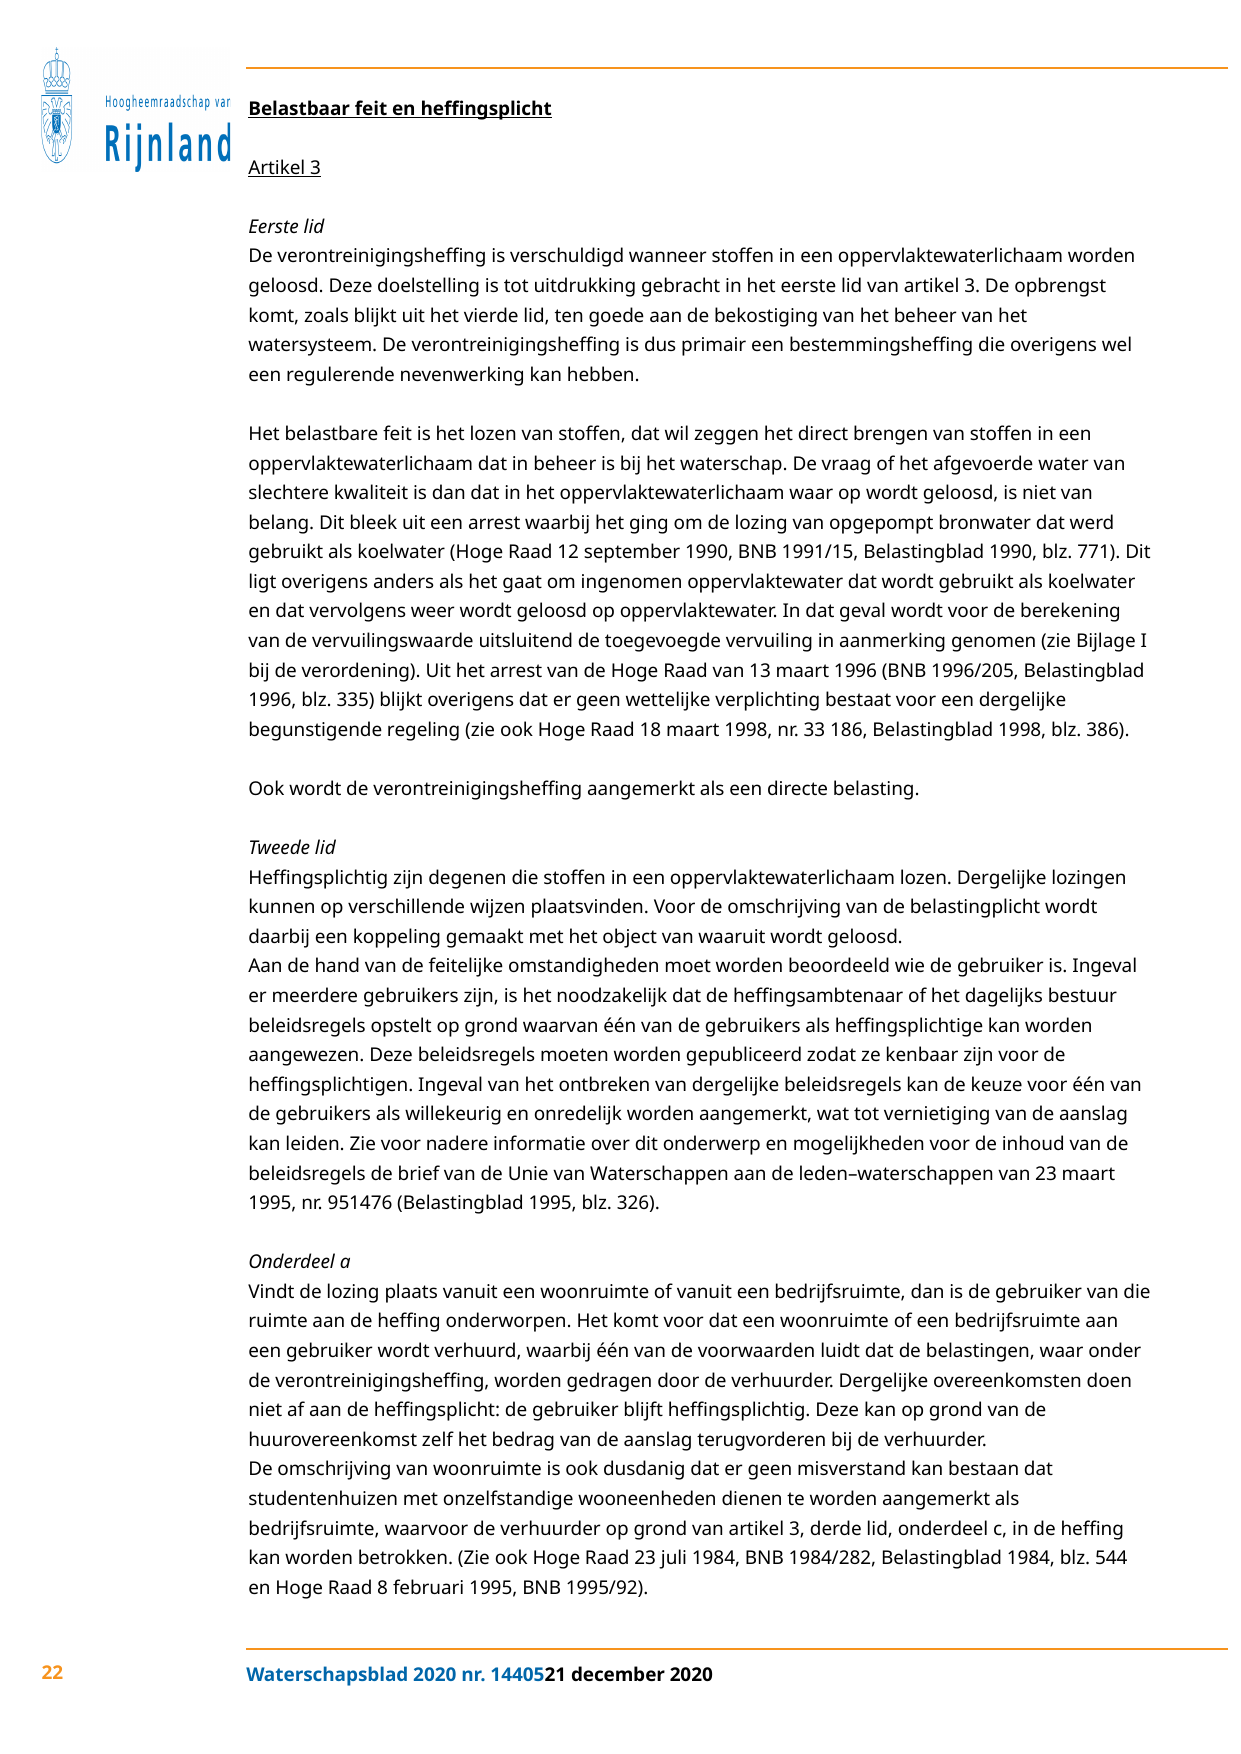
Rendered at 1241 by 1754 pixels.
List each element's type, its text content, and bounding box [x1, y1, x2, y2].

text De verontreinigingsheffing is verschuldigd wanneer stoffen in een oppervlaktewaterlichaam worden geloosd. Deze doelstelling is tot uitdrukking gebracht in het eerste lid van artikel 3. De opbrengst komt, zoals blijkt uit het vierde lid, ten goede aan de bekostiging van het beheer van het watersysteem. De verontreinigingsheffing is dus primair een bestemmingsheffing die overigens wel een regulerende nevenwerking kan hebben. [248, 243, 1152, 387]
text Tweede lid [248, 834, 1152, 860]
text Onderdeel a [248, 1248, 1152, 1274]
picture [41, 47, 231, 172]
text Het belastbare feit is het lozen van stoffen, dat wil zeggen het direct brengen van stoffen in een oppervlaktewaterlichaam dat in beheer is bij het waterschap. De vraag of het afgevoerde water van slechtere kwaliteit is dan dat in het oppervlaktewaterlichaam waar op wordt geloosd, is niet van belang. Dit bleek uit een arrest waarbij het ging om de lozing van opgepompt bronwater dat werd gebruikt als koelwater (Hoge Raad 12 september 1990, BNB 1991/15, Belastingblad 1990, blz. 771). Dit ligt overigens anders als het gaat om ingenomen oppervlaktewater dat wordt gebruikt als koelwater en dat vervolgens weer wordt geloosd op oppervlaktewater. In dat geval wordt voor de berekening van de vervuilingswaarde uitsluitend de toegevoegde vervuiling in aanmerking genomen (zie Bijlage I bij de verordening). Uit het arrest van de Hoge Raad van 13 maart 1996 (BNB 1996/205, Belastingblad 1996, blz. 335) blijkt overigens dat er geen wettelijke verplichting bestaat voor een dergelijke begunstigende regeling (zie ook Hoge Raad 18 maart 1998, nr. 33 186, Belastingblad 1998, blz. 386). [248, 420, 1152, 742]
text Eerste lid [248, 213, 1152, 239]
text Aan de hand van de feitelijke omstandigheden moet worden beoordeeld wie de gebruiker is. Ingeval er meerdere gebruikers zijn, is het noodzakelijk dat de heffingsambtenaar of het dagelijks bestuur beleidsregels opstelt op grond waarvan één van de gebruikers als heffingsplichtige kan worden aangewezen. Deze beleidsregels moeten worden gepubliceerd zodat ze kenbaar zijn voor de heffingsplichtigen. Ingeval van het ontbreken van dergelijke beleidsregels kan de keuze voor één van de gebruikers als willekeurig en onredelijk worden aangemerkt, wat tot vernietiging van de aanslag kan leiden. Zie voor nadere informatie over dit onderwerp en mogelijkheden voor de inhoud van de beleidsregels de brief van de Unie van Waterschappen aan de leden–waterschappen van 23 maart 1995, nr. 951476 (Belastingblad 1995, blz. 326). [248, 953, 1152, 1215]
text Vindt de lozing plaats vanuit een woonruimte of vanuit een bedrijfsruimte, dan is de gebruiker van die ruimte aan de heffing onderworpen. Het komt voor dat een woonruimte of een bedrijfsruimte aan een gebruiker wordt verhuurd, waarbij één van de voorwaarden luidt dat de belastingen, waar onder de verontreinigingsheffing, worden gedragen door de verhuurder. Dergelijke overeenkomsten doen niet af aan de heffingsplicht: de gebruiker blijft heffingsplichtig. Deze kan op grond van de huurovereenkomst zelf het bedrag van de aanslag terugvorderen bij de verhuurder. [248, 1278, 1152, 1452]
text De omschrijving van woonruimte is ook dusdanig dat er geen misverstand kan bestaan dat studentenhuizen met onzelfstandige wooneenheden dienen te worden aangemerkt als bedrijfsruimte, waarvoor de verhuurder op grond van artikel 3, derde lid, onderdeel c, in de heffing kan worden betrokken. (Zie ook Hoge Raad 23 juli 1984, BNB 1984/282, Belastingblad 1984, blz. 544 en Hoge Raad 8 februari 1995, BNB 1995/92). [248, 1456, 1152, 1600]
text Belastbaar feit en heffingsplicht [248, 95, 1152, 121]
text Ook wordt de verontreinigingsheffing aangemerkt als een directe belasting. [248, 775, 1152, 801]
text Heffingsplichtig zijn degenen die stoffen in een oppervlaktewaterlichaam lozen. Dergelijke lozingen kunnen op verschillende wijzen plaatsvinden. Voor de omschrijving van de belastingplicht wordt daarbij een koppeling gemaakt met het object van waaruit wordt geloosd. [248, 864, 1152, 949]
text Artikel 3 [248, 154, 1152, 180]
